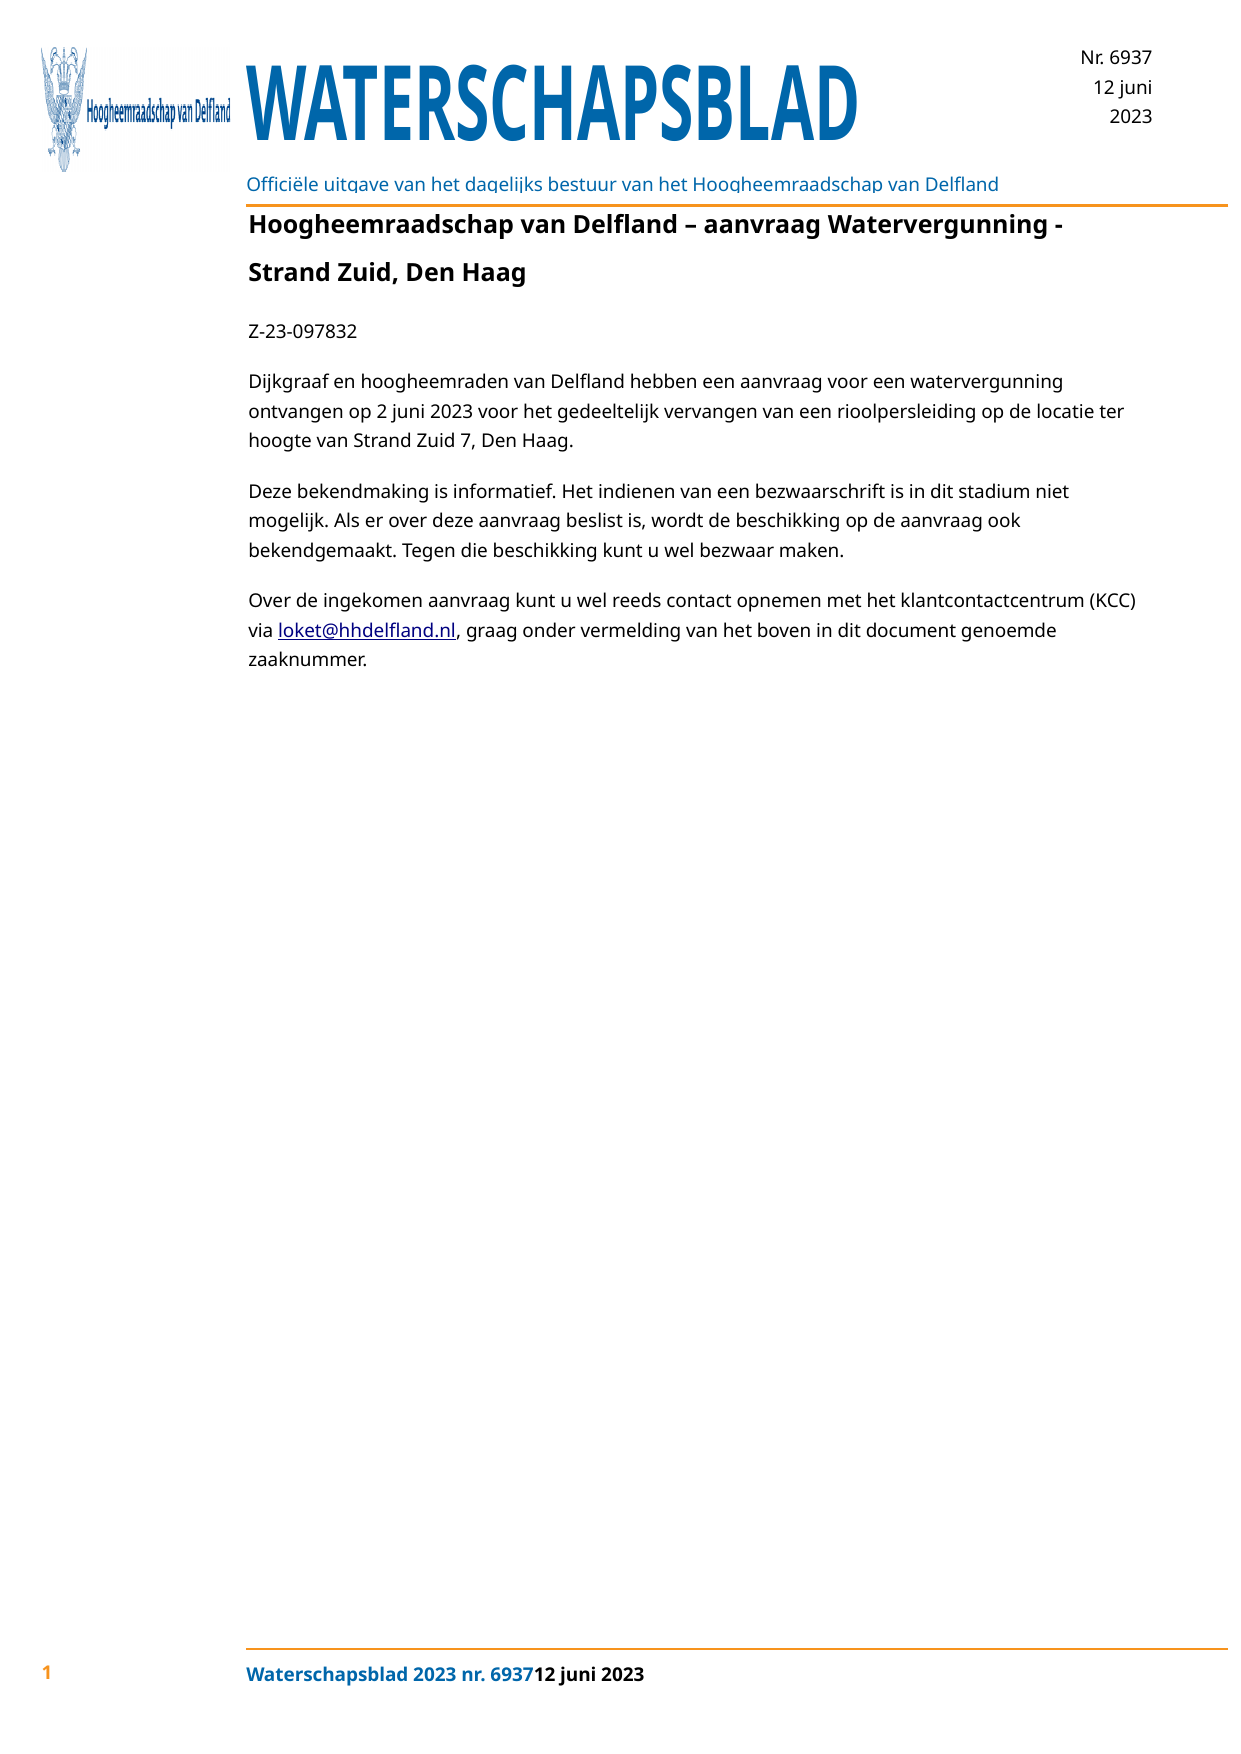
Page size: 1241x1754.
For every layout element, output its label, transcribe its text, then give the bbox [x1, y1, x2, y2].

picture [41, 47, 231, 172]
text Deze bekendmaking is informatief. Het indienen van een bezwaarschrift is in dit stadium niet mogelijk. Als er over deze aanvraag beslist is, wordt de beschikking op de aanvraag ook bekendgemaakt. Tegen die beschikking kunt u wel bezwaar maken. [248, 478, 1152, 563]
text Over de ingekomen aanvraag kunt u wel reeds contact opnemen met het klantcontactcentrum (KCC) via loket@hhdelfland.nl, graag onder vermelding van het boven in dit document genoemde zaaknummer. [248, 587, 1152, 672]
text Dijkgraaf en hoogheemraden van Delfland hebben een aanvraag voor een watervergunning ontvangen op 2 juni 2023 voor het gedeeltelijk vervangen van een rioolpersleiding op de locatie ter hoogte van Strand Zuid 7, Den Haag. [248, 368, 1152, 453]
text Z-23-097832 [248, 318, 1152, 344]
text Hoogheemraadschap van Delfland – aanvraag Watervergunning - Strand Zuid, Den Haag [248, 207, 1152, 288]
